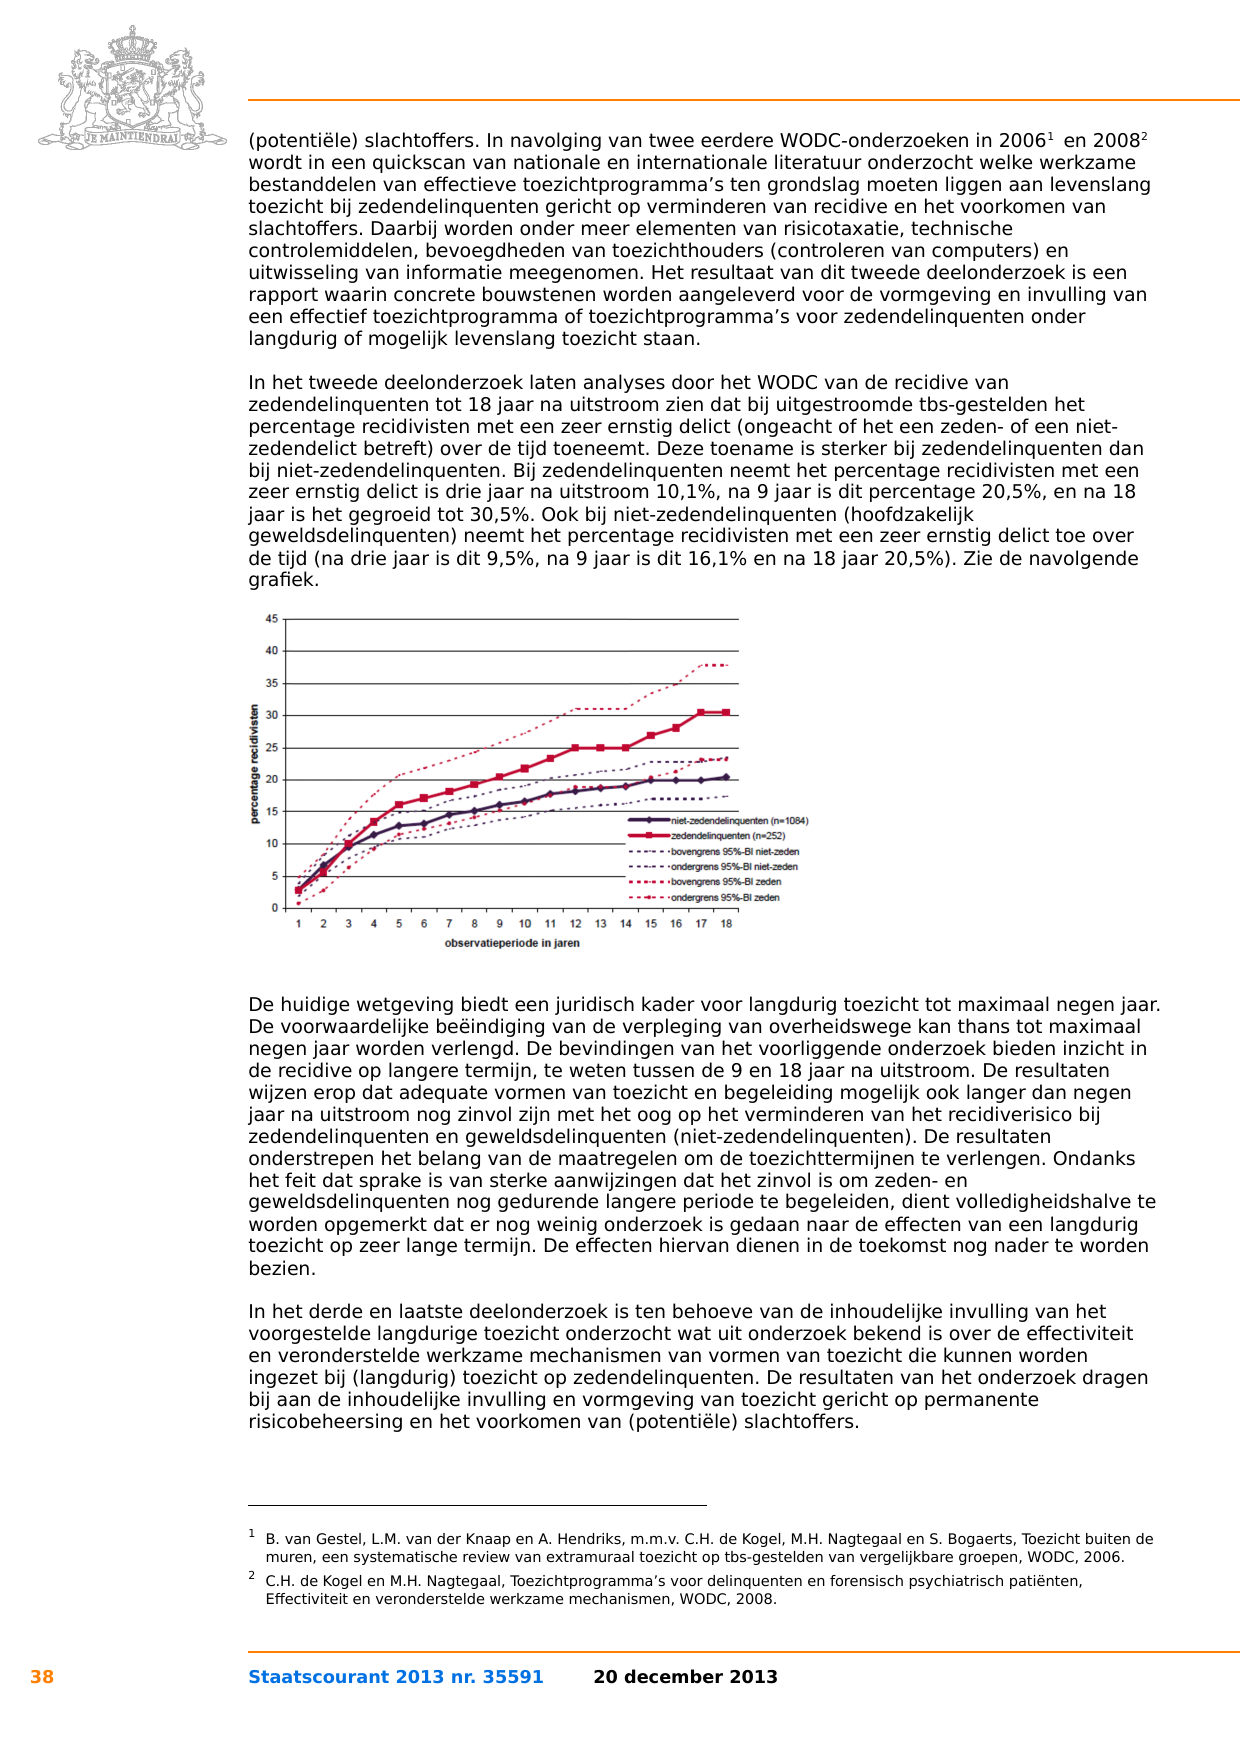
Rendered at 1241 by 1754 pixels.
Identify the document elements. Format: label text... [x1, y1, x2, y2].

picture [38, 25, 227, 150]
text In het tweede deelonderzoek laten analyses door het WODC van de recidive van zedendelinquenten tot 18 jaar na uitstroom zien dat bij uitgestroomde tbs-gestelden het percentage recidivisten met een zeer ernstig delict (ongeacht of het een zeden- of een niet-zedendelict betreft) over de tijd toeneemt. Deze toename is sterker bij zedendelinquenten dan bij niet-zedendelinquenten. Bij zedendelinquenten neemt het percentage recidivisten met een zeer ernstig delict is drie jaar na uitstroom 10,1%, na 9 jaar is dit percentage 20,5%, en na 18 jaar is het gegroeid tot 30,5%. Ook bij niet-zedendelinquenten (hoofdzakelijk geweldsdelinquenten) neemt het percentage recidivisten met een zeer ernstig delict toe over de tijd (na drie jaar is dit 9,5%, na 9 jaar is dit 16,1% en na 18 jaar 20,5%). Zie de navolgende grafiek. [248, 372, 1163, 591]
text (potentiële) slachtoffers. In navolging van twee eerdere WODC-onderzoeken in 2006 en 2008 wordt in een quickscan van nationale en internationale literatuur onderzocht welke werkzame bestanddelen van effectieve toezichtprogramma’s ten grondslag moeten liggen aan levenslang toezicht bij zedendelinquenten gericht op verminderen van recidive en het voorkomen van slachtoffers. Daarbij worden onder meer elementen van risicotaxatie, technische controlemiddelen, bevoegdheden van toezichthouders (controleren van computers) en uitwisseling van informatie meegenomen. Het resultaat van dit tweede deelonderzoek is een rapport waarin concrete bouwstenen worden aangeleverd voor de vormgeving en invulling van een effectief toezichtprogramma of toezichtprogramma’s voor zedendelinquenten onder langdurig of mogelijk levenslang toezicht staan. [248, 130, 1163, 350]
text B. van Gestel, L.M. van der Knaap en A. Hendriks, m.m.v. C.H. de Kogel, M.H. Nagtegaal en S. Bogaerts, Toezicht buiten de muren, een systematische review van extramuraal toezicht op tbs-gestelden van vergelijkbare groepen, WODC, 2006. [248, 1527, 1163, 1566]
text De huidige wetgeving biedt een juridisch kader voor langdurig toezicht tot maximaal negen jaar. De voorwaardelijke beëindiging van de verpleging van overheidswege kan thans tot maximaal negen jaar worden verlengd. De bevindingen van het voorliggende onderzoek bieden inzicht in de recidive op langere termijn, te weten tussen de 9 en 18 jaar na uitstroom. De resultaten wijzen erop dat adequate vormen van toezicht en begeleiding mogelijk ook langer dan negen jaar na uitstroom nog zinvol zijn met het oog op het verminderen van het recidiverisico bij zedendelinquenten en geweldsdelinquenten (niet-zedendelinquenten). De resultaten onderstrepen het belang van de maatregelen om de toezichttermijnen te verlengen. Ondanks het feit dat sprake is van sterke aanwijzingen dat het zinvol is om zeden- en geweldsdelinquenten nog gedurende langere periode te begeleiden, dient volledigheidshalve te worden opgemerkt dat er nog weinig onderzoek is gedaan naar de effecten van een langdurig toezicht op zeer lange termijn. De effecten hiervan dienen in de toekomst nog nader te worden bezien. [248, 994, 1163, 1279]
text In het derde en laatste deelonderzoek is ten behoeve van de inhoudelijke invulling van het voorgestelde langdurige toezicht onderzocht wat uit onderzoek bekend is over de effectiviteit en veronderstelde werkzame mechanismen van vormen van toezicht die kunnen worden ingezet bij (langdurig) toezicht op zedendelinquenten. De resultaten van het onderzoek dragen bij aan de inhoudelijke invulling en vormgeving van toezicht gericht op permanente risicobeheersing en het voorkomen van (potentiële) slachtoffers. [248, 1301, 1163, 1433]
picture [248, 613, 809, 950]
text C.H. de Kogel en M.H. Nagtegaal, Toezichtprogramma’s voor delinquenten en forensisch psychiatrisch patiënten, Effectiviteit en veronderstelde werkzame mechanismen, WODC, 2008. [248, 1569, 1163, 1608]
